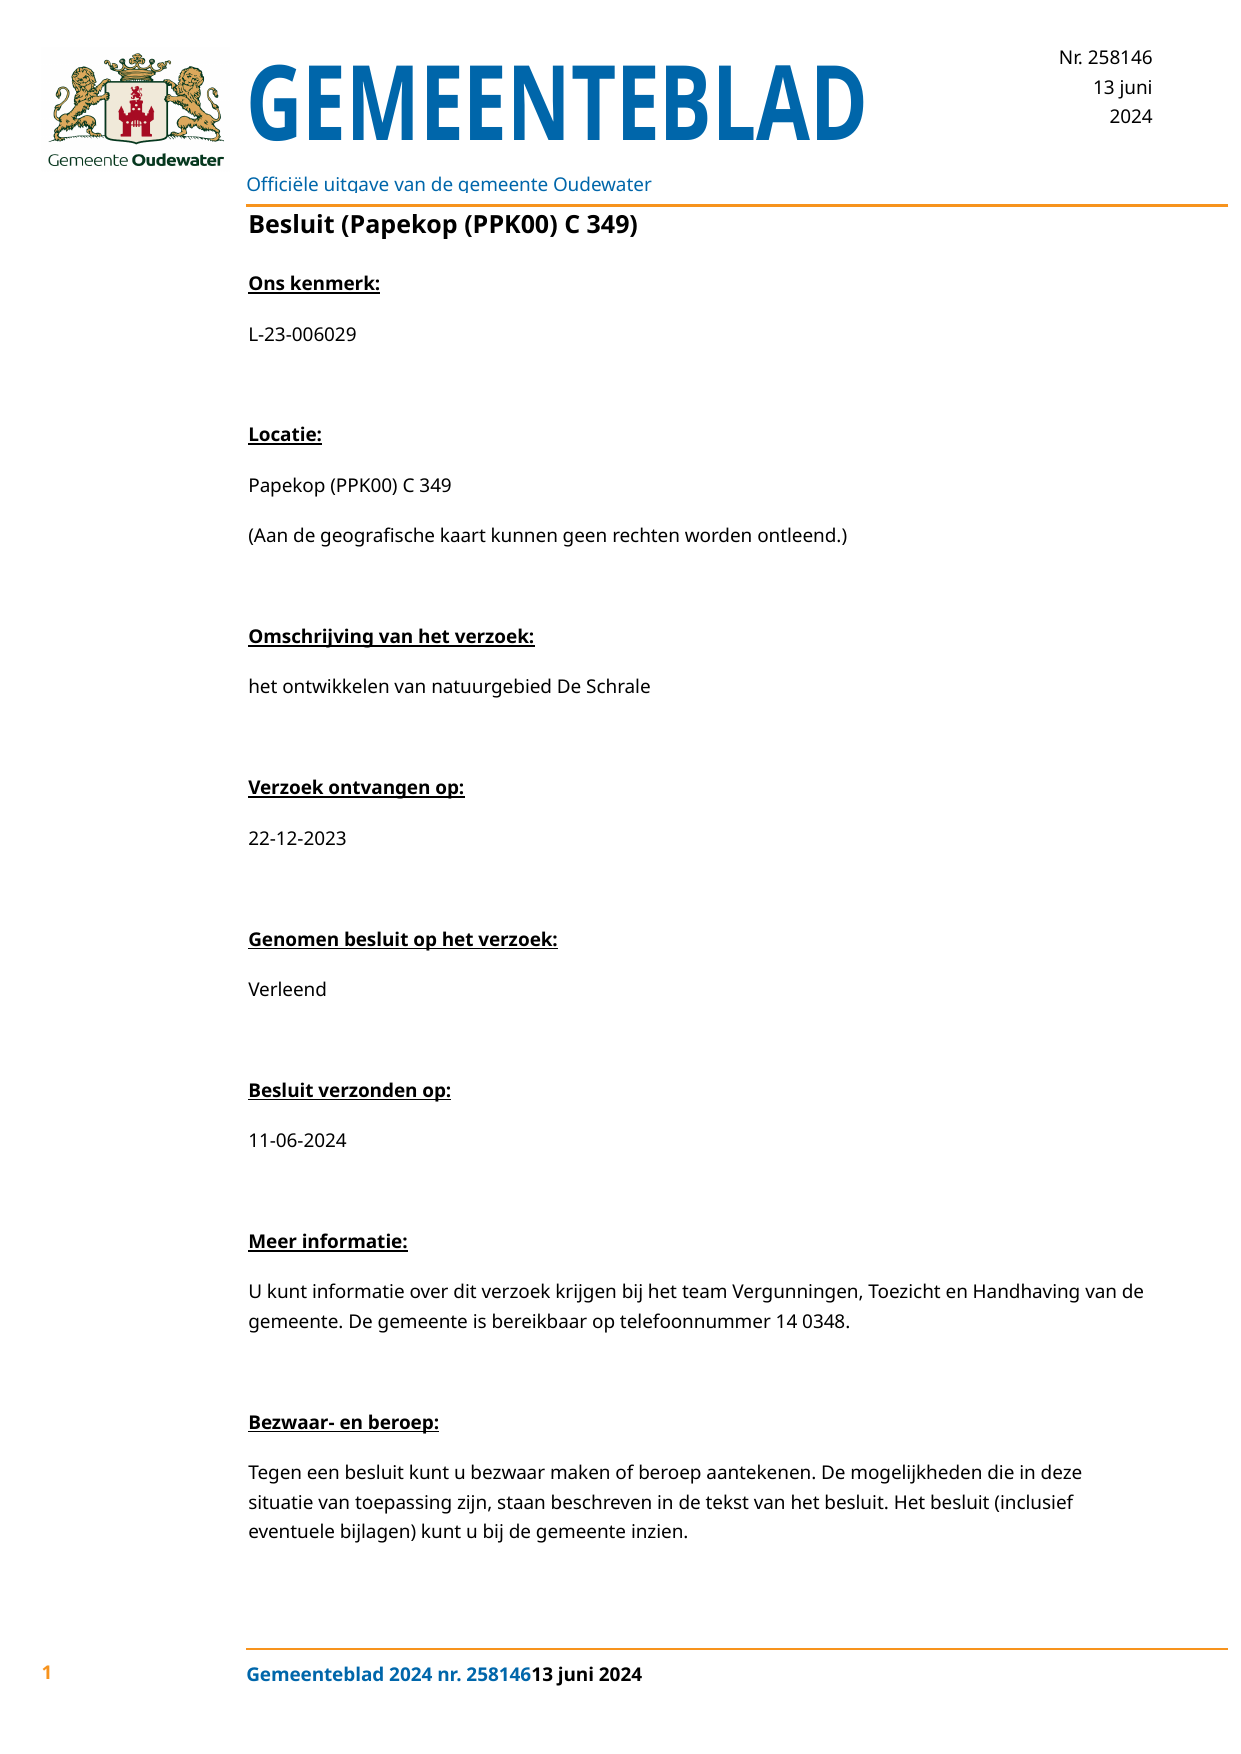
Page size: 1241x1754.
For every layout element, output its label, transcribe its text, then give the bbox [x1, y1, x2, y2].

text Tegen een besluit kunt u bezwaar maken of beroep aantekenen. De mogelijkheden die in deze situatie van toepassing zijn, staan beschreven in de tekst van het besluit. Het besluit (inclusief eventuele bijlagen) kunt u bij de gemeente inzien. [248, 1459, 1152, 1544]
text Besluit verzonden op: [248, 1077, 1152, 1103]
text Genomen besluit op het verzoek: [248, 926, 1152, 951]
text L-23-006029 [248, 321, 1152, 346]
text Locatie: [248, 422, 1152, 447]
text Verleend [248, 976, 1152, 1002]
text Papekop (PPK00) C 349 [248, 472, 1152, 498]
text Meer informatie: [248, 1228, 1152, 1254]
text U kunt informatie over dit verzoek krijgen bij het team Vergunningen, Toezicht en Handhaving van de gemeente. De gemeente is bereikbaar op telefoonnummer 14 0348. [248, 1279, 1152, 1334]
picture [41, 47, 231, 172]
text Bezwaar- en beroep: [248, 1409, 1152, 1435]
text het ontwikkelen van natuurgebied De Schrale [248, 674, 1152, 699]
text 22-12-2023 [248, 825, 1152, 851]
text 11-06-2024 [248, 1127, 1152, 1153]
text Omschrijving van het verzoek: [248, 623, 1152, 649]
text Besluit (Papekop (PPK00) C 349) [248, 207, 1152, 241]
text Verzoek ontvangen op: [248, 774, 1152, 800]
text (Aan de geografische kaart kunnen geen rechten worden ontleend.) [248, 522, 1152, 548]
text Ons kenmerk: [248, 270, 1152, 296]
